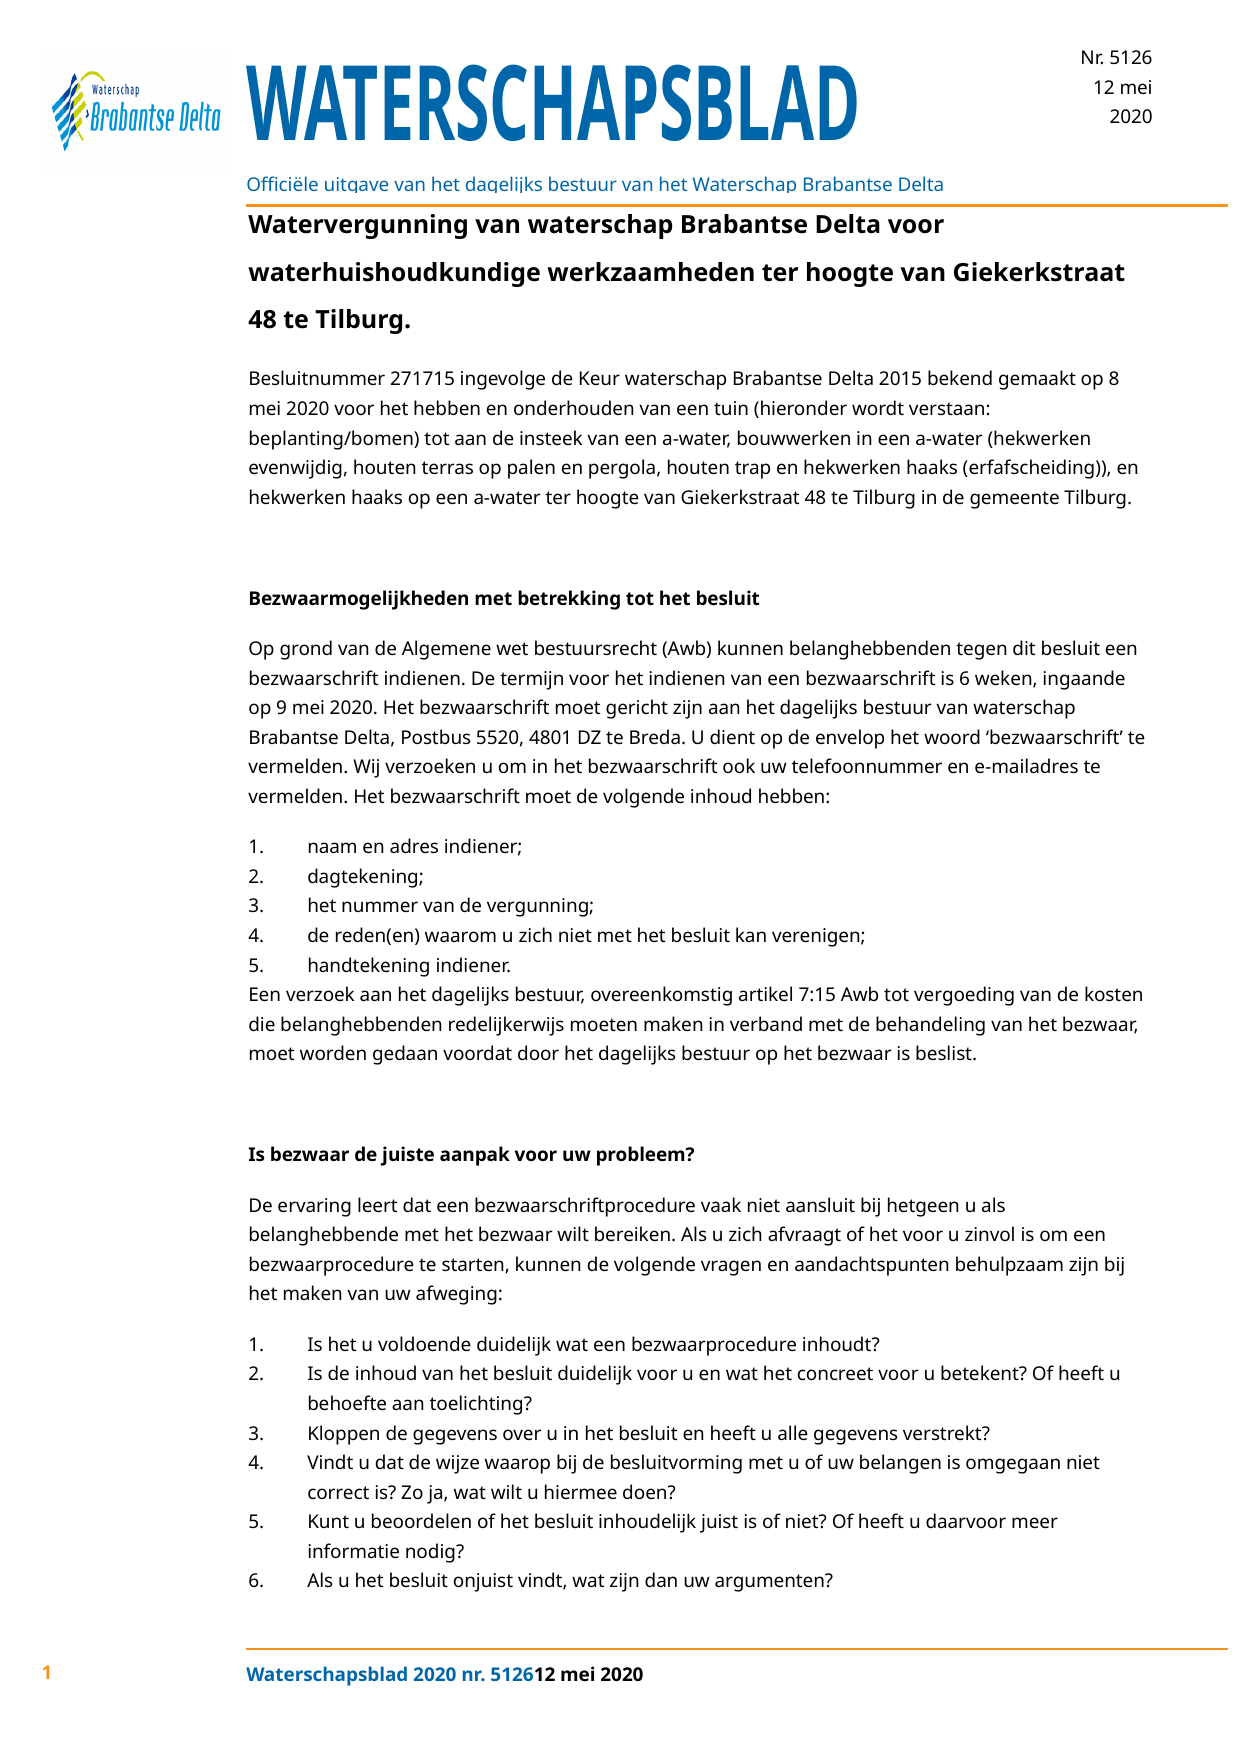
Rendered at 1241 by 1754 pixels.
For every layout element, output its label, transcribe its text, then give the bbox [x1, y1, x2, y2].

list handtekening indiener. [248, 952, 1152, 977]
list Als u het besluit onjuist vindt, wat zijn dan uw argumenten? [248, 1568, 1152, 1593]
picture [41, 47, 231, 172]
text Is bezwaar de juiste aanpak voor uw probleem? [248, 1141, 1152, 1167]
text Op grond van de Algemene wet bestuursrecht (Awb) kunnen belanghebbenden tegen dit besluit een bezwaarschrift indienen. De termijn voor het indienen van een bezwaarschrift is 6 weken, ingaande op 9 mei 2020. Het bezwaarschrift moet gericht zijn aan het dagelijks bestuur van waterschap Brabantse Delta, Postbus 5520, 4801 DZ te Breda. U dient op de envelop het woord ‘bezwaarschrift’ te vermelden. Wij verzoeken u om in het bezwaarschrift ook uw telefoonnummer en e‑mailadres te vermelden. Het bezwaarschrift moet de volgende inhoud hebben: [248, 635, 1152, 809]
list Vindt u dat de wijze waarop bij de besluitvorming met u of uw belangen is omgegaan niet correct is? Zo ja, wat wilt u hiermee doen? [248, 1449, 1152, 1504]
text Besluitnummer 271715 ingevolge de Keur waterschap Brabantse Delta 2015 bekend gemaakt op 8 mei 2020 voor het hebben en onderhouden van een tuin (hieronder wordt verstaan: beplanting/bomen) tot aan de insteek van een a-water, bouwwerken in een a-water (hekwerken evenwijdig, houten terras op palen en pergola, houten trap en hekwerken haaks (erfafscheiding)), en hekwerken haaks op een a-water ter hoogte van Giekerkstraat 48 te Tilburg in de gemeente Tilburg. [248, 366, 1152, 509]
list Kloppen de gegevens over u in het besluit en heeft u alle gegevens verstrekt? [248, 1420, 1152, 1445]
list Is het u voldoende duidelijk wat een bezwaarprocedure inhoudt? [248, 1331, 1152, 1357]
list het nummer van de vergunning; [248, 893, 1152, 918]
list naam en adres indiener; [248, 833, 1152, 859]
list Kunt u beoordelen of het besluit inhoudelijk juist is of niet? Of heeft u daarvoor meer informatie nodig? [248, 1508, 1152, 1564]
list dagtekening; [248, 863, 1152, 889]
text Watervergunning van waterschap Brabantse Delta voor waterhuishoudkundige werkzaamheden ter hoogte van Giekerkstraat 48 te Tilburg. [248, 207, 1152, 336]
text De ervaring leert dat een bezwaarschriftprocedure vaak niet aansluit bij hetgeen u als belanghebbende met het bezwaar wilt bereiken. Als u zich afvraagt of het voor u zinvol is om een bezwaarprocedure te starten, kunnen de volgende vragen en aandachtspunten behulpzaam zijn bij het maken van uw afweging: [248, 1192, 1152, 1306]
text Een verzoek aan het dagelijks bestuur, overeenkomstig artikel 7:15 Awb tot vergoeding van de kosten die belanghebbenden redelijkerwijs moeten maken in verband met de behandeling van het bezwaar, moet worden gedaan voordat door het dagelijks bestuur op het bezwaar is beslist. [248, 981, 1152, 1066]
list de reden(en) waarom u zich niet met het besluit kan verenigen; [248, 922, 1152, 948]
list Is de inhoud van het besluit duidelijk voor u en wat het concreet voor u betekent? Of heeft u behoefte aan toelichting? [248, 1361, 1152, 1416]
text Bezwaarmogelijkheden met betrekking tot het besluit [248, 585, 1152, 610]
